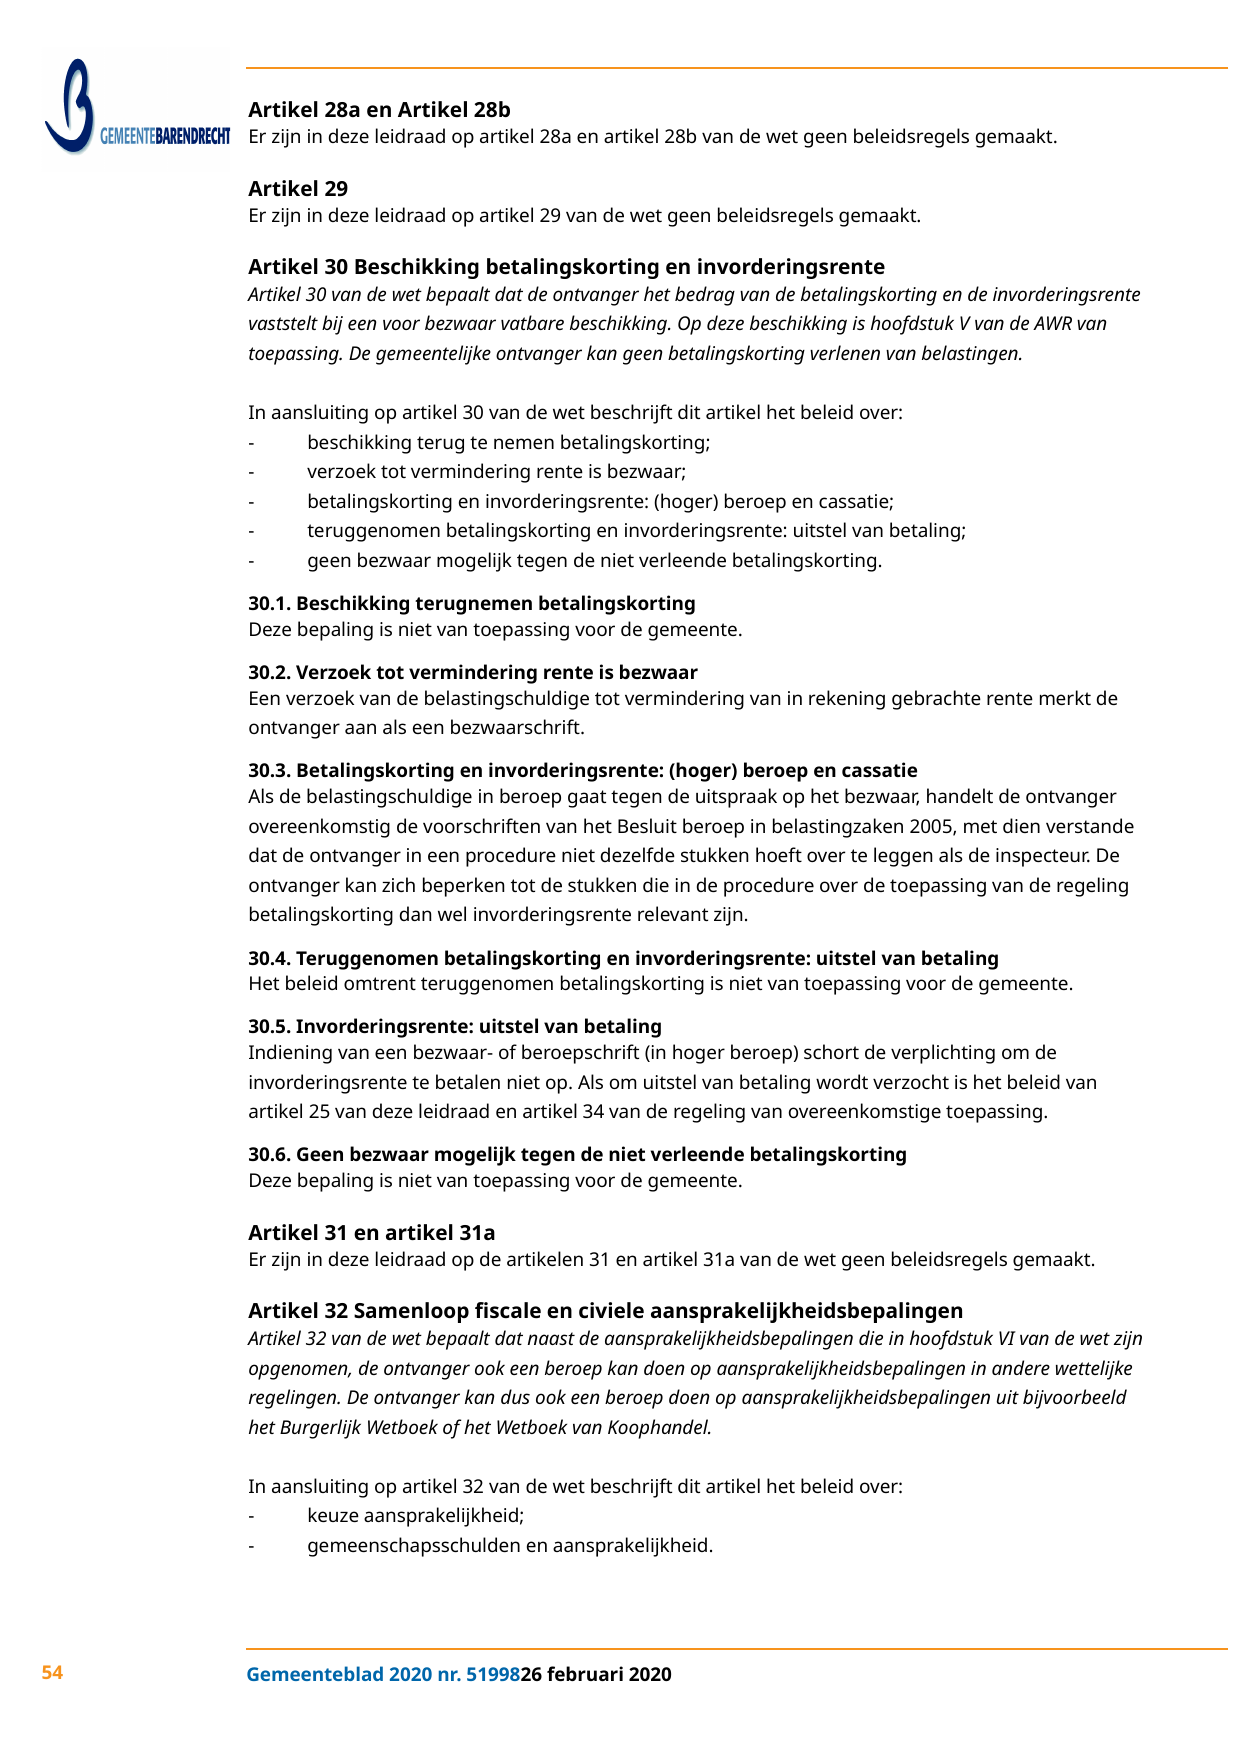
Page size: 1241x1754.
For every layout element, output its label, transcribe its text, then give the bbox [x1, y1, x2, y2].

text Artikel 30 Beschikking betalingskorting en invorderingsrente [248, 252, 1152, 281]
list teruggenomen betalingskorting en invorderingsrente: uitstel van betaling; [248, 518, 1152, 543]
list gemeenschapsschulden en aansprakelijkheid. [248, 1532, 1152, 1558]
text Deze bepaling is niet van toepassing voor de gemeente. [248, 616, 1152, 642]
text 30.4. Teruggenomen betalingskorting en invorderingsrente: uitstel van betaling [248, 945, 1152, 971]
text Artikel 31 en artikel 31a [248, 1218, 1152, 1246]
text Artikel 32 Samenloop fiscale en civiele aansprakelijkheidsbepalingen [248, 1297, 1152, 1325]
text Artikel 30 van de wet bepaalt dat de ontvanger het bedrag van de betalingskorting en de invorderingsrente vaststelt bij een voor bezwaar vatbare beschikking. Op deze beschikking is hoofdstuk V van de AWR van toepassing. De gemeentelijke ontvanger kan geen betalingskorting verlenen van belastingen. [248, 281, 1152, 366]
text Er zijn in deze leidraad op artikel 29 van de wet geen beleidsregels gemaakt. [248, 202, 1152, 228]
text Er zijn in deze leidraad op artikel 28a en artikel 28b van de wet geen beleidsregels gemaakt. [248, 123, 1152, 149]
list betalingskorting en invorderingsrente: (hoger) beroep en cassatie; [248, 488, 1152, 514]
list geen bezwaar mogelijk tegen de niet verleende betalingskorting. [248, 547, 1152, 573]
text Artikel 32 van de wet bepaalt dat naast de aansprakelijkheidsbepalingen die in hoofdstuk VI van de wet zijn opgenomen, de ontvanger ook een beroep kan doen op aansprakelijkheidsbepalingen in andere wettelijke regelingen. De ontvanger kan dus ook een beroep doen op aansprakelijkheidsbepalingen uit bijvoorbeeld het Burgerlijk Wetboek of het Wetboek van Koophandel. [248, 1325, 1152, 1439]
text Artikel 28a en Artikel 28b [248, 95, 1152, 123]
picture [41, 47, 231, 172]
text 30.6. Geen bezwaar mogelijk tegen de niet verleende betalingskorting [248, 1142, 1152, 1167]
text In aansluiting op artikel 32 van de wet beschrijft dit artikel het beleid over: [248, 1473, 1152, 1499]
text Er zijn in deze leidraad op de artikelen 31 en artikel 31a van de wet geen beleidsregels gemaakt. [248, 1246, 1152, 1272]
text Indiening van een bezwaar- of beroepschrift (in hoger beroep) schort de verplichting om de invorderingsrente te betalen niet op. Als om uitstel van betaling wordt verzocht is het beleid van artikel 25 van deze leidraad en artikel 34 van de regeling van overeenkomstige toepassing. [248, 1039, 1152, 1124]
text Een verzoek van de belastingschuldige tot vermindering van in rekening gebrachte rente merkt de ontvanger aan als een bezwaarschrift. [248, 685, 1152, 740]
text Artikel 29 [248, 174, 1152, 202]
text 30.3. Betalingskorting en invorderingsrente: (hoger) beroep en cassatie [248, 758, 1152, 783]
text Deze bepaling is niet van toepassing voor de gemeente. [248, 1167, 1152, 1193]
list keuze aansprakelijkheid; [248, 1503, 1152, 1528]
text 30.1. Beschikking terugnemen betalingskorting [248, 590, 1152, 616]
text Als de belastingschuldige in beroep gaat tegen de uitspraak op het bezwaar, handelt de ontvanger overeenkomstig de voorschriften van het Besluit beroep in belastingzaken 2005, met dien verstande dat de ontvanger in een procedure niet dezelfde stukken hoeft over te leggen als de inspecteur. De ontvanger kan zich beperken tot de stukken die in de procedure over de toepassing van de regeling betalingskorting dan wel invorderingsrente relevant zijn. [248, 783, 1152, 927]
text Het beleid omtrent teruggenomen betalingskorting is niet van toepassing voor de gemeente. [248, 971, 1152, 996]
list verzoek tot vermindering rente is bezwaar; [248, 458, 1152, 484]
text 30.2. Verzoek tot vermindering rente is bezwaar [248, 659, 1152, 685]
list beschikking terug te nemen betalingskorting; [248, 429, 1152, 454]
text 30.5. Invorderingsrente: uitstel van betaling [248, 1014, 1152, 1039]
text In aansluiting op artikel 30 van de wet beschrijft dit artikel het beleid over: [248, 399, 1152, 425]
